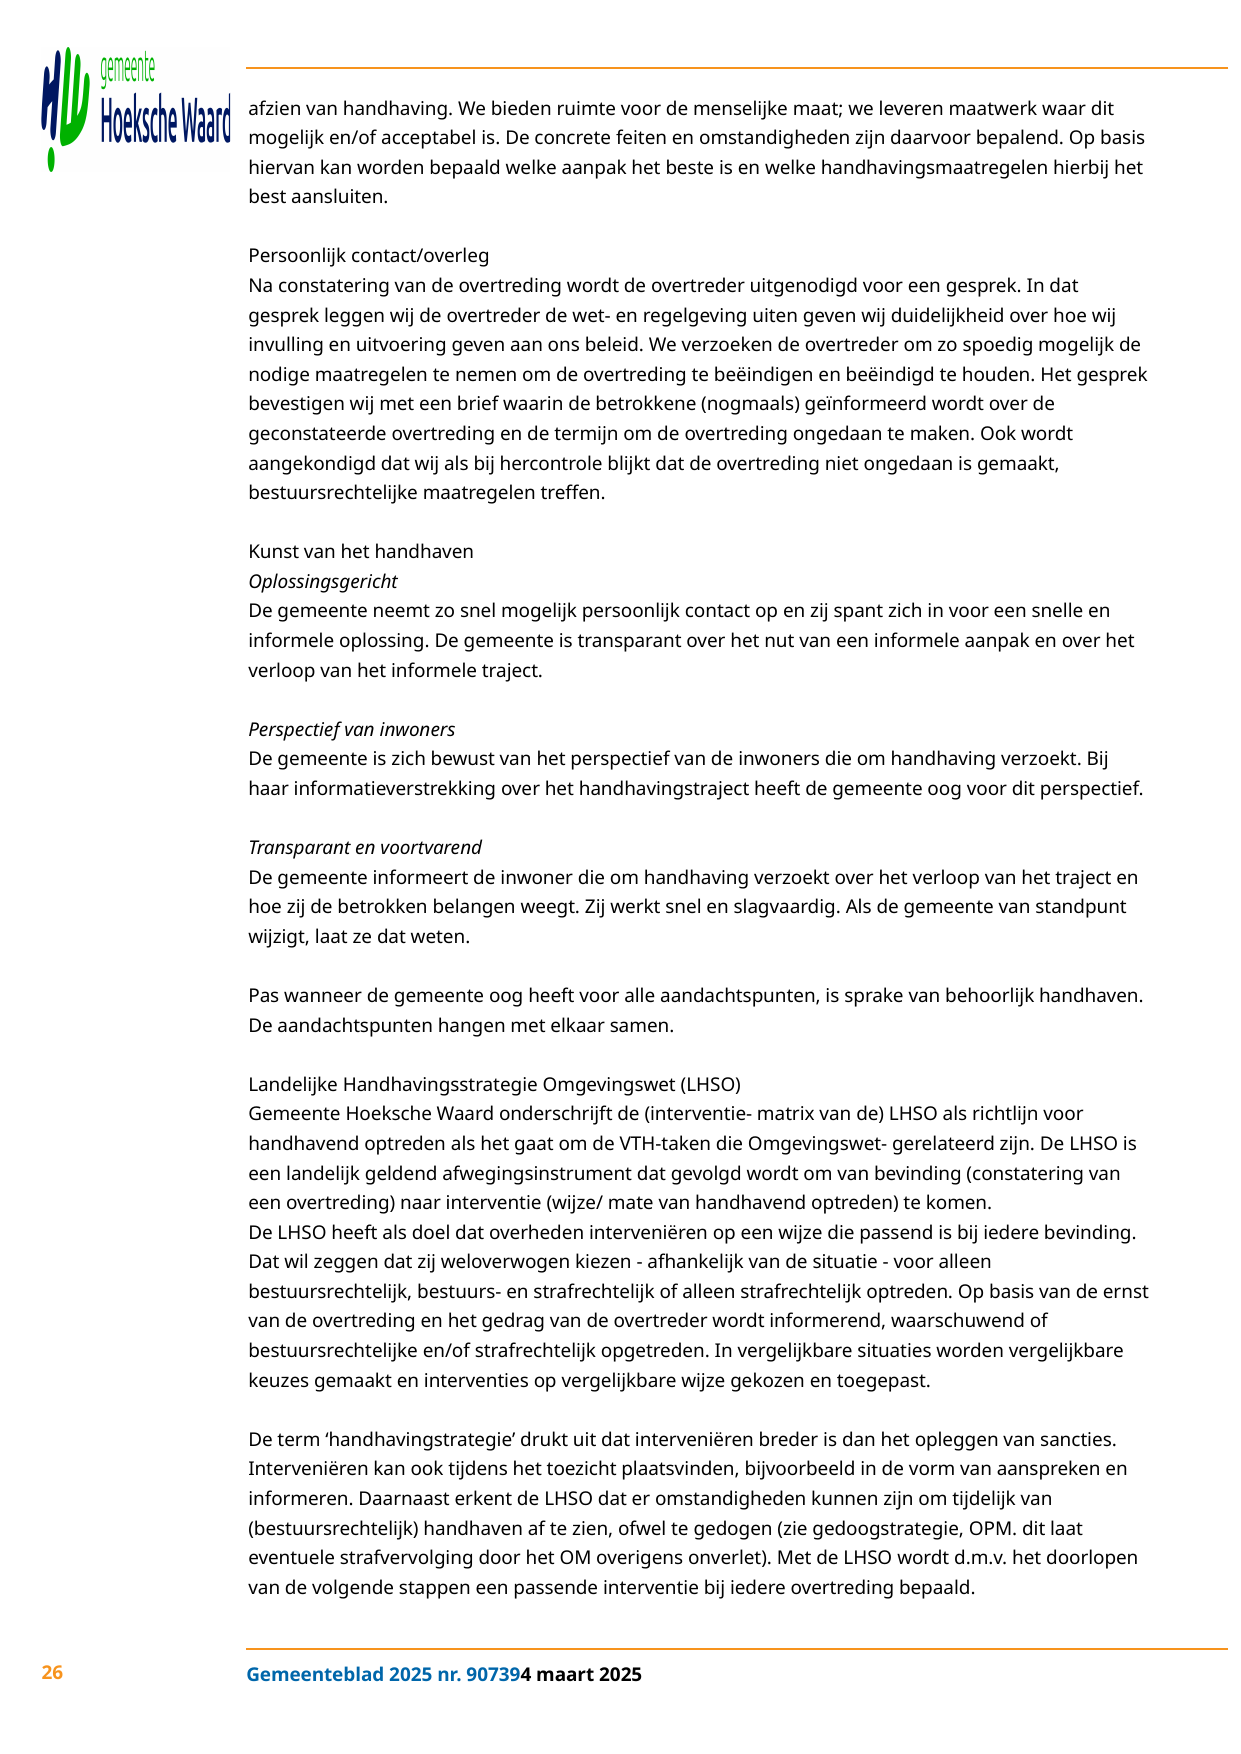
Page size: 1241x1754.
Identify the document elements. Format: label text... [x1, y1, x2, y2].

text afzien van handhaving. We bieden ruimte voor de menselijke maat; we leveren maatwerk waar dit mogelijk en/of acceptabel is. De concrete feiten en omstandigheden zijn daarvoor bepalend. Op basis hiervan kan worden bepaald welke aanpak het beste is en welke handhavingsmaatregelen hierbij het best aansluiten. [248, 95, 1152, 209]
text Kunst van het handhaven [248, 538, 1152, 564]
text De gemeente informeert de inwoner die om handhaving verzoekt over het verloop van het traject en hoe zij de betrokken belangen weegt. Zij werkt snel en slagvaardig. Als de gemeente van standpunt wijzigt, laat ze dat weten. [248, 864, 1152, 949]
text De gemeente is zich bewust van het perspectief van de inwoners die om handhaving verzoekt. Bij haar informatieverstrekking over het handhavingstraject heeft de gemeente oog voor dit perspectief. [248, 746, 1152, 801]
text De term ‘handhavingstrategie’ drukt uit dat interveniëren breder is dan het opleggen van sancties. Interveniëren kan ook tijdens het toezicht plaatsvinden, bijvoorbeeld in de vorm van aanspreken en informeren. Daarnaast erkent de LHSO dat er omstandigheden kunnen zijn om tijdelijk van (bestuursrechtelijk) handhaven af te zien, ofwel te gedogen (zie gedoogstrategie, OPM. dit laat eventuele strafvervolging door het OM overigens onverlet). Met de LHSO wordt d.m.v. het doorlopen van de volgende stappen een passende interventie bij iedere overtreding bepaald. [248, 1426, 1152, 1600]
text De LHSO heeft als doel dat overheden interveniëren op een wijze die passend is bij iedere bevinding. Dat wil zeggen dat zij weloverwogen kiezen - afhankelijk van de situatie - voor alleen bestuursrechtelijk, bestuurs- en strafrechtelijk of alleen strafrechtelijk optreden. Op basis van de ernst van de overtreding en het gedrag van de overtreder wordt informerend, waarschuwend of bestuursrechtelijke en/of strafrechtelijk opgetreden. In vergelijkbare situaties worden vergelijkbare keuzes gemaakt en interventies op vergelijkbare wijze gekozen en toegepast. [248, 1219, 1152, 1393]
text Gemeente Hoeksche Waard onderschrijft de (interventie- matrix van de) LHSO als richtlijn voor handhavend optreden als het gaat om de VTH-taken die Omgevingswet- gerelateerd zijn. De LHSO is een landelijk geldend afwegingsinstrument dat gevolgd wordt om van bevinding (constatering van een overtreding) naar interventie (wijze/ mate van handhavend optreden) te komen. [248, 1101, 1152, 1215]
text Oplossingsgericht [248, 568, 1152, 594]
text Transparant en voortvarend [248, 834, 1152, 860]
text Persoonlijk contact/overleg [248, 243, 1152, 268]
text Perspectief van inwoners [248, 716, 1152, 742]
picture [41, 47, 231, 172]
text Na constatering van de overtreding wordt de overtreder uitgenodigd voor een gesprek. In dat gesprek leggen wij de overtreder de wet- en regelgeving uiten geven wij duidelijkheid over hoe wij invulling en uitvoering geven aan ons beleid. We verzoeken de overtreder om zo spoedig mogelijk de nodige maatregelen te nemen om de overtreding te beëindigen en beëindigd te houden. Het gesprek bevestigen wij met een brief waarin de betrokkene (nogmaals) geïnformeerd wordt over de geconstateerde overtreding en de termijn om de overtreding ongedaan te maken. Ook wordt aangekondigd dat wij als bij hercontrole blijkt dat de overtreding niet ongedaan is gemaakt, bestuursrechtelijke maatregelen treffen. [248, 272, 1152, 505]
text Pas wanneer de gemeente oog heeft voor alle aandachtspunten, is sprake van behoorlijk handhaven. De aandachtspunten hangen met elkaar samen. [248, 982, 1152, 1038]
text Landelijke Handhavingsstrategie Omgevingswet (LHSO) [248, 1071, 1152, 1097]
text De gemeente neemt zo snel mogelijk persoonlijk contact op en zij spant zich in voor een snelle en informele oplossing. De gemeente is transparant over het nut van een informele aanpak en over het verloop van het informele traject. [248, 598, 1152, 683]
